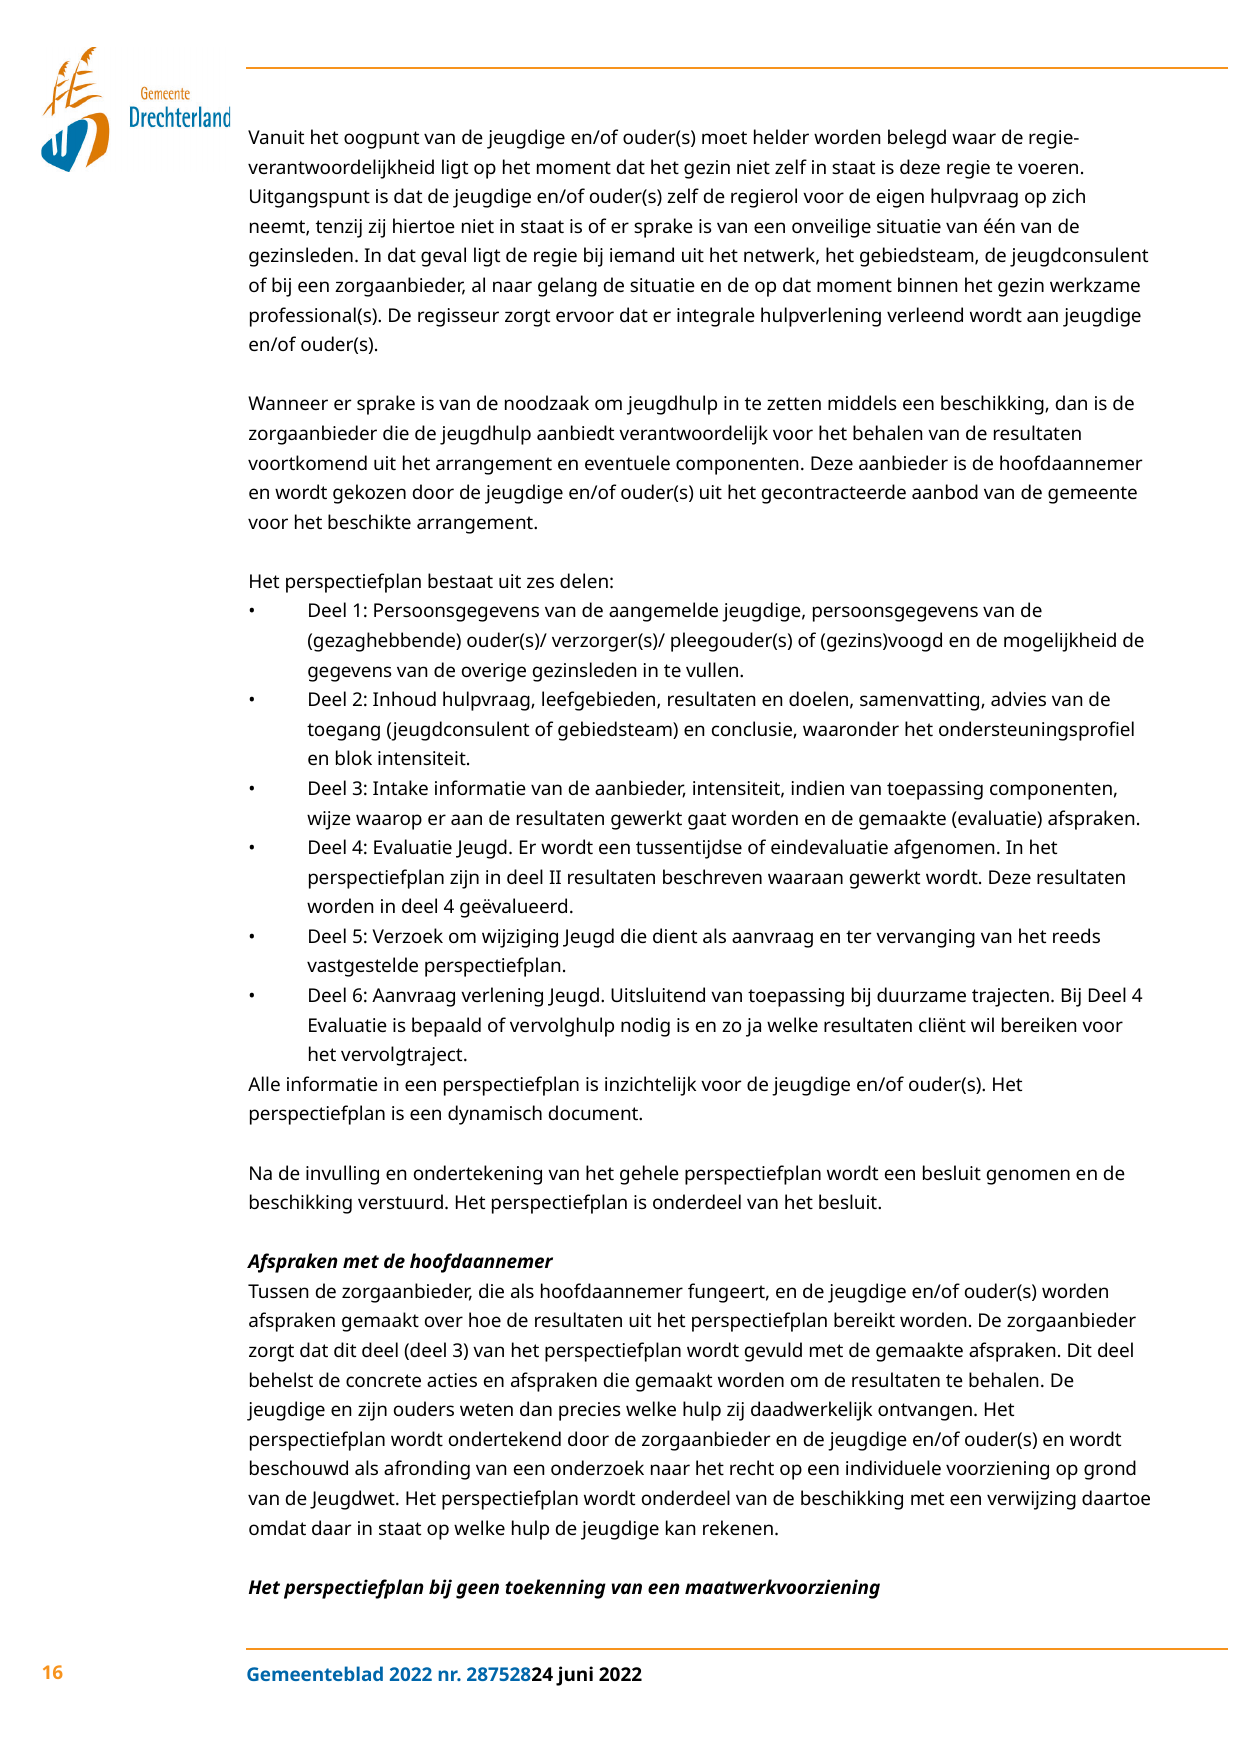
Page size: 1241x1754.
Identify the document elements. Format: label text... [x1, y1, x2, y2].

picture [41, 158, 64, 172]
list Deel 5: Verzoek om wijziging Jeugd die dient als aanvraag en ter vervanging van het reeds vastgestelde perspectiefplan. [248, 923, 1152, 978]
list Deel 4: Evaluatie Jeugd. Er wordt een tussentijdse of eindevaluatie afgenomen. In het perspectiefplan zijn in deel II resultaten beschreven waaraan gewerkt wordt. Deze resultaten worden in deel 4 geëvalueerd. [248, 834, 1152, 919]
text Na de invulling en ondertekening van het gehele perspectiefplan wordt een besluit genomen en de beschikking verstuurd. Het perspectiefplan is onderdeel van het besluit. [248, 1160, 1152, 1215]
text Alle informatie in een perspectiefplan is inzichtelijk voor de jeugdige en/of ouder(s). Het perspectiefplan is een dynamisch document. [248, 1071, 1152, 1126]
text Het perspectiefplan bij geen toekenning van een maatwerkvoorziening [248, 1574, 1152, 1600]
text Afspraken met de hoofdaannemer [248, 1248, 1152, 1274]
text Tussen de zorgaanbieder, die als hoofdaannemer fungeert, en de jeugdige en/of ouder(s) worden afspraken gemaakt over hoe de resultaten uit het perspectiefplan bereikt worden. De zorgaanbieder zorgt dat dit deel (deel 3) van het perspectiefplan wordt gevuld met de gemaakte afspraken. Dit deel behelst de concrete acties en afspraken die gemaakt worden om de resultaten te behalen. De jeugdige en zijn ouders weten dan precies welke hulp zij daadwerkelijk ontvangen. Het perspectiefplan wordt ondertekend door de zorgaanbieder en de jeugdige en/of ouder(s) en wordt beschouwd als afronding van een onderzoek naar het recht op een individuele voorziening op grond van de Jeugdwet. Het perspectiefplan wordt onderdeel van de beschikking met een verwijzing daartoe omdat daar in staat op welke hulp de jeugdige kan rekenen. [248, 1278, 1152, 1541]
picture [41, 47, 231, 172]
text Wanneer er sprake is van de noodzaak om jeugdhulp in te zetten middels een beschikking, dan is de zorgaanbieder die de jeugdhulp aanbiedt verantwoordelijk voor het behalen van de resultaten voortkomend uit het arrangement en eventuele componenten. Deze aanbieder is de hoofdaannemer en wordt gekozen door de jeugdige en/of ouder(s) uit het gecontracteerde aanbod van de gemeente voor het beschikte arrangement. [248, 391, 1152, 535]
list Deel 2: Inhoud hulpvraag, leefgebieden, resultaten en doelen, samenvatting, advies van de toegang (jeugdconsulent of gebiedsteam) en conclusie, waaronder het ondersteuningsprofiel en blok intensiteit. [248, 686, 1152, 771]
list Deel 6: Aanvraag verlening Jeugd. Uitsluitend van toepassing bij duurzame trajecten. Bij Deel 4 Evaluatie is bepaald of vervolghulp nodig is en zo ja welke resultaten cliënt wil bereiken voor het vervolgtraject. [248, 982, 1152, 1067]
list Deel 3: Intake informatie van de aanbieder, intensiteit, indien van toepassing componenten, wijze waarop er aan de resultaten gewerkt gaat worden en de gemaakte (evaluatie) afspraken. [248, 775, 1152, 831]
text Vanuit het oogpunt van de jeugdige en/of ouder(s) moet helder worden belegd waar de regie-verantwoordelijkheid ligt op het moment dat het gezin niet zelf in staat is deze regie te voeren. Uitgangspunt is dat de jeugdige en/of ouder(s) zelf de regierol voor de eigen hulpvraag op zich neemt, tenzij zij hiertoe niet in staat is of er sprake is van een onveilige situatie van één van de gezinsleden. In dat geval ligt de regie bij iemand uit het netwerk, het gebiedsteam, de jeugdconsulent of bij een zorgaanbieder, al naar gelang de situatie en de op dat moment binnen het gezin werkzame professional(s). De regisseur zorgt ervoor dat er integrale hulpverlening verleend wordt aan jeugdige en/of ouder(s). [248, 124, 1152, 357]
list Deel 1: Persoonsgegevens van de aangemelde jeugdige, persoonsgegevens van de (gezaghebbende) ouder(s)/ verzorger(s)/ pleegouder(s) of (gezins)voogd en de mogelijkheid de gegevens van de overige gezinsleden in te vullen. [248, 598, 1152, 683]
picture [226, 115, 231, 124]
text Het perspectiefplan bestaat uit zes delen: [248, 568, 1152, 594]
